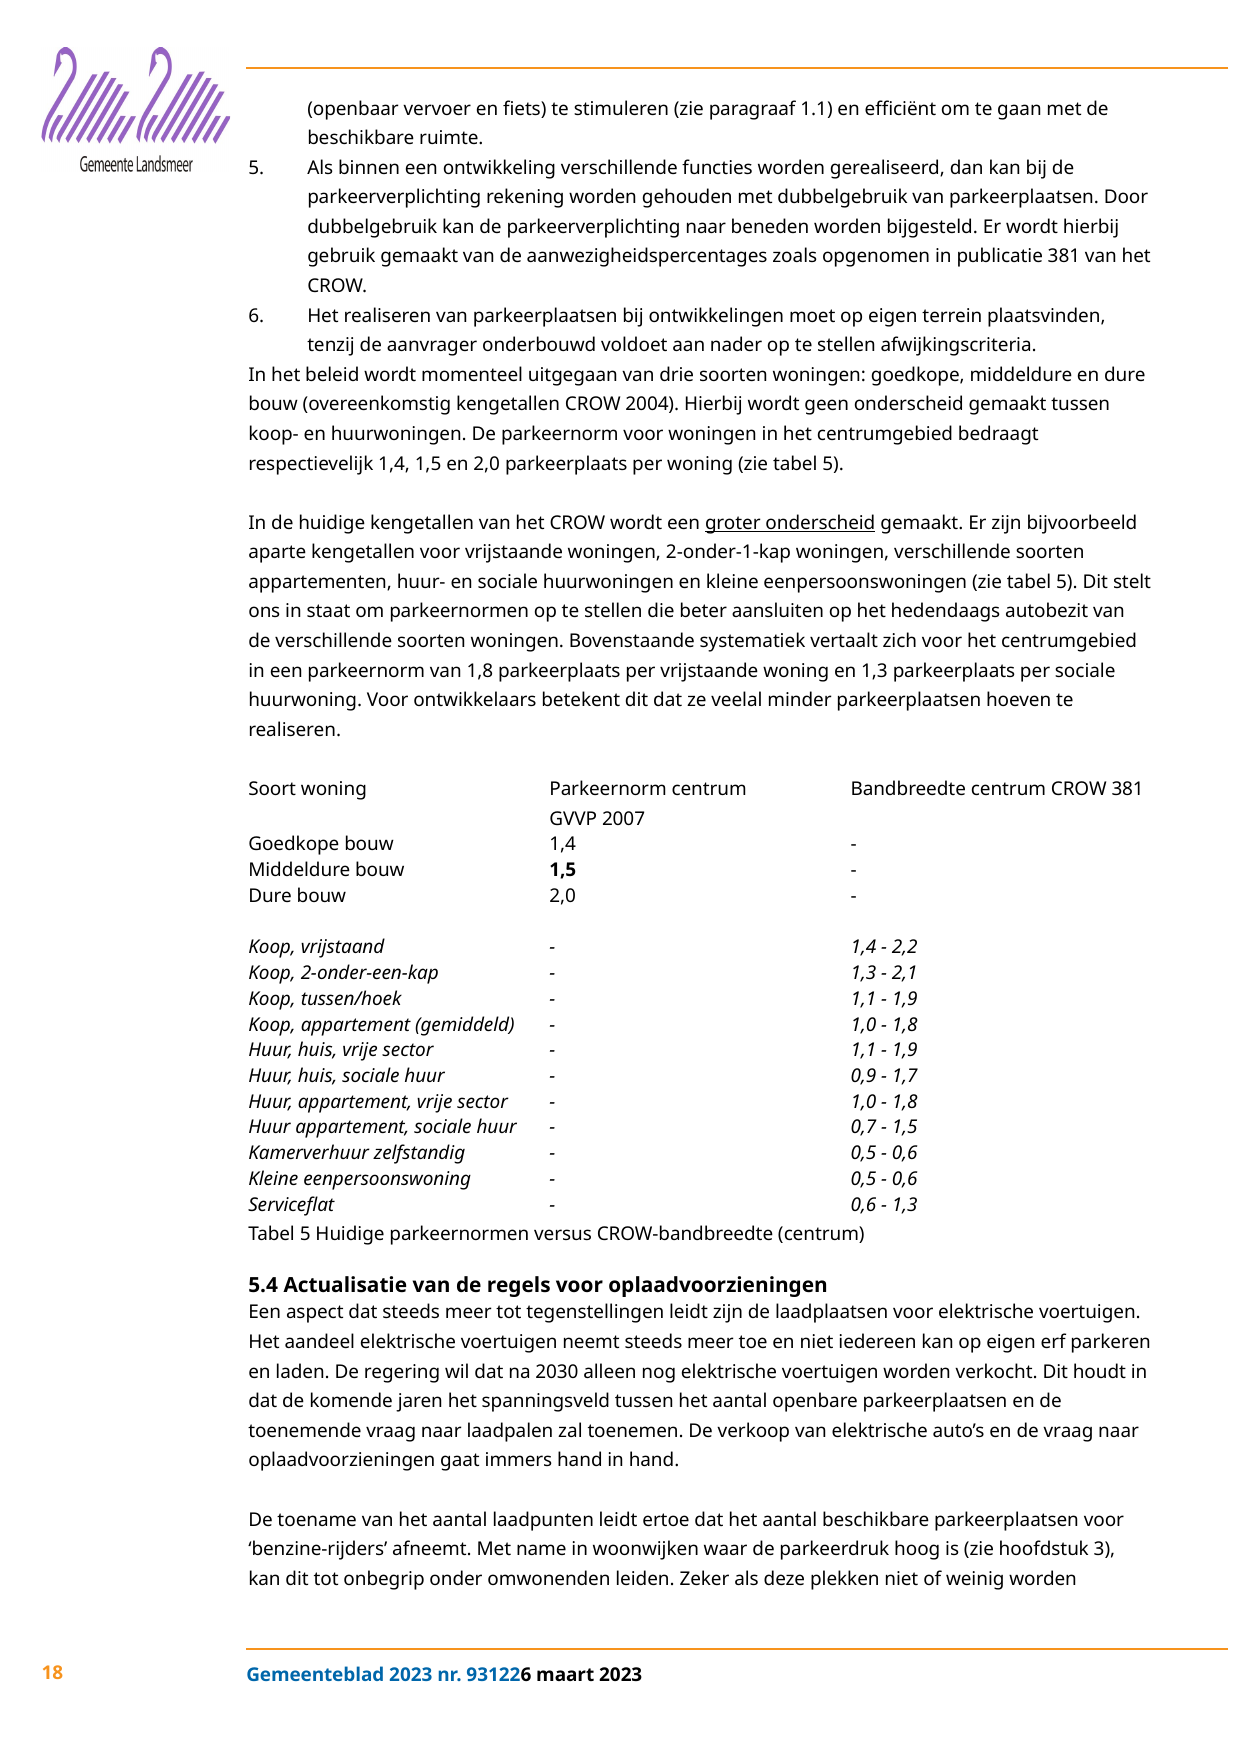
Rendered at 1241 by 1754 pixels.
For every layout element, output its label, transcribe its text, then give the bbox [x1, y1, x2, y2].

table_cell - [850, 831, 1152, 856]
table_cell - [549, 1139, 850, 1165]
table_header Parkeernorm centrum GVVP 2007 [549, 775, 850, 831]
table_cell Kleine eenpersoonswoning [248, 1165, 549, 1191]
table_cell - [850, 856, 1152, 882]
list (openbaar vervoer en fiets) te stimuleren (zie paragraaf 1.1) en efficiënt om te gaan met de beschikbare ruimte. [248, 95, 1152, 150]
table_cell - [549, 1088, 850, 1114]
table_cell Dure bouw [248, 882, 549, 908]
table_cell - [850, 882, 1152, 908]
table_cell 0,6 - 1,3 [850, 1191, 1152, 1217]
table_cell - [549, 985, 850, 1011]
text 5.4 Actualisatie van de regels voor oplaadvoorzieningen [248, 1270, 1152, 1299]
table_cell Middeldure bouw [248, 856, 549, 882]
table_cell Huur, huis, vrije sector [248, 1036, 549, 1062]
text Een aspect dat steeds meer tot tegenstellingen leidt zijn de laadplaatsen voor elektrische voertuigen. Het aandeel elektrische voertuigen neemt steeds meer toe en niet iedereen kan op eigen erf parkeren en laden. De regering wil dat na 2030 alleen nog elektrische voertuigen worden verkocht. Dit houdt in dat de komende jaren het spanningsveld tussen het aantal openbare parkeerplaatsen en de toenemende vraag naar laadpalen zal toenemen. De verkoop van elektrische auto’s en de vraag naar oplaadvoorzieningen gaat immers hand in hand. [248, 1299, 1152, 1472]
table_cell Koop, appartement (gemiddeld) [248, 1011, 549, 1036]
table_cell 0,5 - 0,6 [850, 1165, 1152, 1191]
table_cell - [549, 1114, 850, 1139]
table_cell [248, 908, 549, 933]
table_cell 0,5 - 0,6 [850, 1139, 1152, 1165]
table_cell 1,4 [549, 831, 850, 856]
table_cell - [549, 1062, 850, 1088]
list Als binnen een ontwikkeling verschillende functies worden gerealiseerd, dan kan bij de parkeerverplichting rekening worden gehouden met dubbelgebruik van parkeerplaatsen. Door dubbelgebruik kan de parkeerverplichting naar beneden worden bijgesteld. Er wordt hierbij gebruik gemaakt van de aanwezigheidspercentages zoals opgenomen in publicatie 381 van het CROW. [248, 154, 1152, 298]
table_cell 1,4 - 2,2 [850, 934, 1152, 959]
table_cell - [549, 1191, 850, 1217]
table_cell Koop, 2-onder-een-kap [248, 959, 549, 985]
table_cell 1,1 - 1,9 [850, 1036, 1152, 1062]
table_cell Serviceflat [248, 1191, 549, 1217]
table_cell - [549, 959, 850, 985]
table_cell Kamerverhuur zelfstandig [248, 1139, 549, 1165]
table_cell Huur appartement, sociale huur [248, 1114, 549, 1139]
table_cell [850, 908, 1152, 933]
table_cell Huur, huis, sociale huur [248, 1062, 549, 1088]
table_cell 0,7 - 1,5 [850, 1114, 1152, 1139]
table_cell - [549, 1165, 850, 1191]
table_cell - [549, 934, 850, 959]
table_cell - [549, 1011, 850, 1036]
table_cell Koop, vrijstaand [248, 934, 549, 959]
table_header Soort woning [248, 775, 549, 831]
table_cell 1,0 - 1,8 [850, 1088, 1152, 1114]
table_cell - [549, 1036, 850, 1062]
table_cell 1,0 - 1,8 [850, 1011, 1152, 1036]
table_cell Huur, appartement, vrije sector [248, 1088, 549, 1114]
table_cell 0,9 - 1,7 [850, 1062, 1152, 1088]
table_cell Koop, tussen/hoek [248, 985, 549, 1011]
table_cell [549, 908, 850, 933]
list Het realiseren van parkeerplaatsen bij ontwikkelingen moet op eigen terrein plaatsvinden, tenzij de aanvrager onderbouwd voldoet aan nader op te stellen afwijkingscriteria. [248, 302, 1152, 357]
table_cell 1,5 [549, 856, 850, 882]
table_cell 1,3 - 2,1 [850, 959, 1152, 985]
text In de huidige kengetallen van het CROW wordt een groter onderscheid gemaakt. Er zijn bijvoorbeeld aparte kengetallen voor vrijstaande woningen, 2-onder-1-kap woningen, verschillende soorten appartementen, huur- en sociale huurwoningen en kleine eenpersoonswoningen (zie tabel 5). Dit stelt ons in staat om parkeernormen op te stellen die beter aansluiten op het hedendaags autobezit van de verschillende soorten woningen. Bovenstaande systematiek vertaalt zich voor het centrumgebied in een parkeernorm van 1,8 parkeerplaats per vrijstaande woning en 1,3 parkeerplaats per sociale huurwoning. Voor ontwikkelaars betekent dit dat ze veelal minder parkeerplaatsen hoeven te realiseren. [248, 509, 1152, 742]
table_header Bandbreedte centrum CROW 381 [850, 775, 1152, 831]
table_cell Goedkope bouw [248, 831, 549, 856]
table_cell 1,1 - 1,9 [850, 985, 1152, 1011]
picture [41, 47, 231, 172]
text Tabel 5 Huidige parkeernormen versus CROW-bandbreedte (centrum) [248, 1220, 1152, 1246]
text In het beleid wordt momenteel uitgegaan van drie soorten woningen: goedkope, middeldure en dure bouw (overeenkomstig kengetallen CROW 2004). Hierbij wordt geen onderscheid gemaakt tussen koop- en huurwoningen. De parkeernorm voor woningen in het centrumgebied bedraagt respectievelijk 1,4, 1,5 en 2,0 parkeerplaats per woning (zie tabel 5). [248, 361, 1152, 476]
text De toename van het aantal laadpunten leidt ertoe dat het aantal beschikbare parkeerplaatsen voor ‘benzine-rijders’ afneemt. Met name in woonwijken waar de parkeerdruk hoog is (zie hoofdstuk 3), kan dit tot onbegrip onder omwonenden leiden. Zeker als deze plekken niet of weinig worden [248, 1506, 1152, 1591]
table_cell 2,0 [549, 882, 850, 908]
